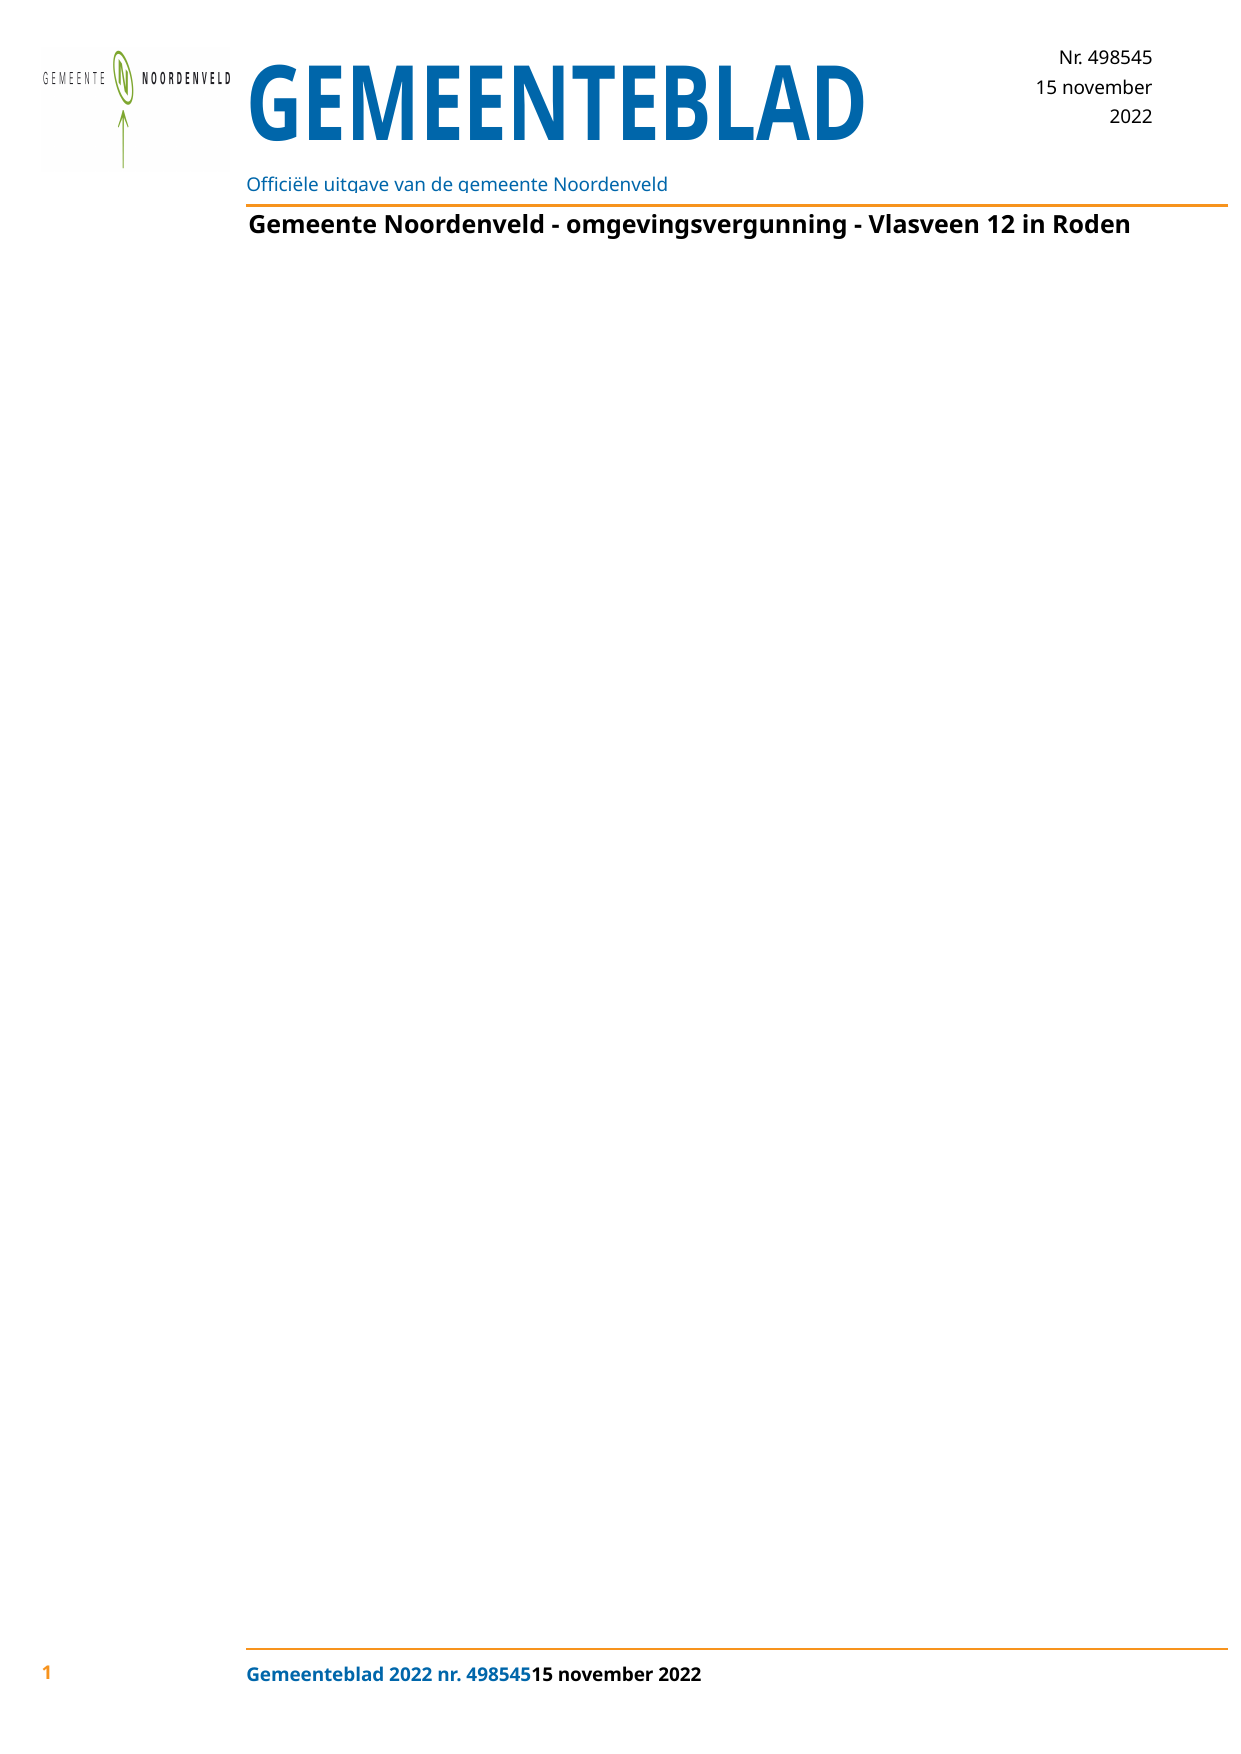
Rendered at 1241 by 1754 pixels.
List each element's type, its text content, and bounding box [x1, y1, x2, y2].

picture [41, 47, 231, 172]
text Gemeente Noordenveld - omgevingsvergunning - Vlasveen 12 in Roden [248, 207, 1152, 241]
